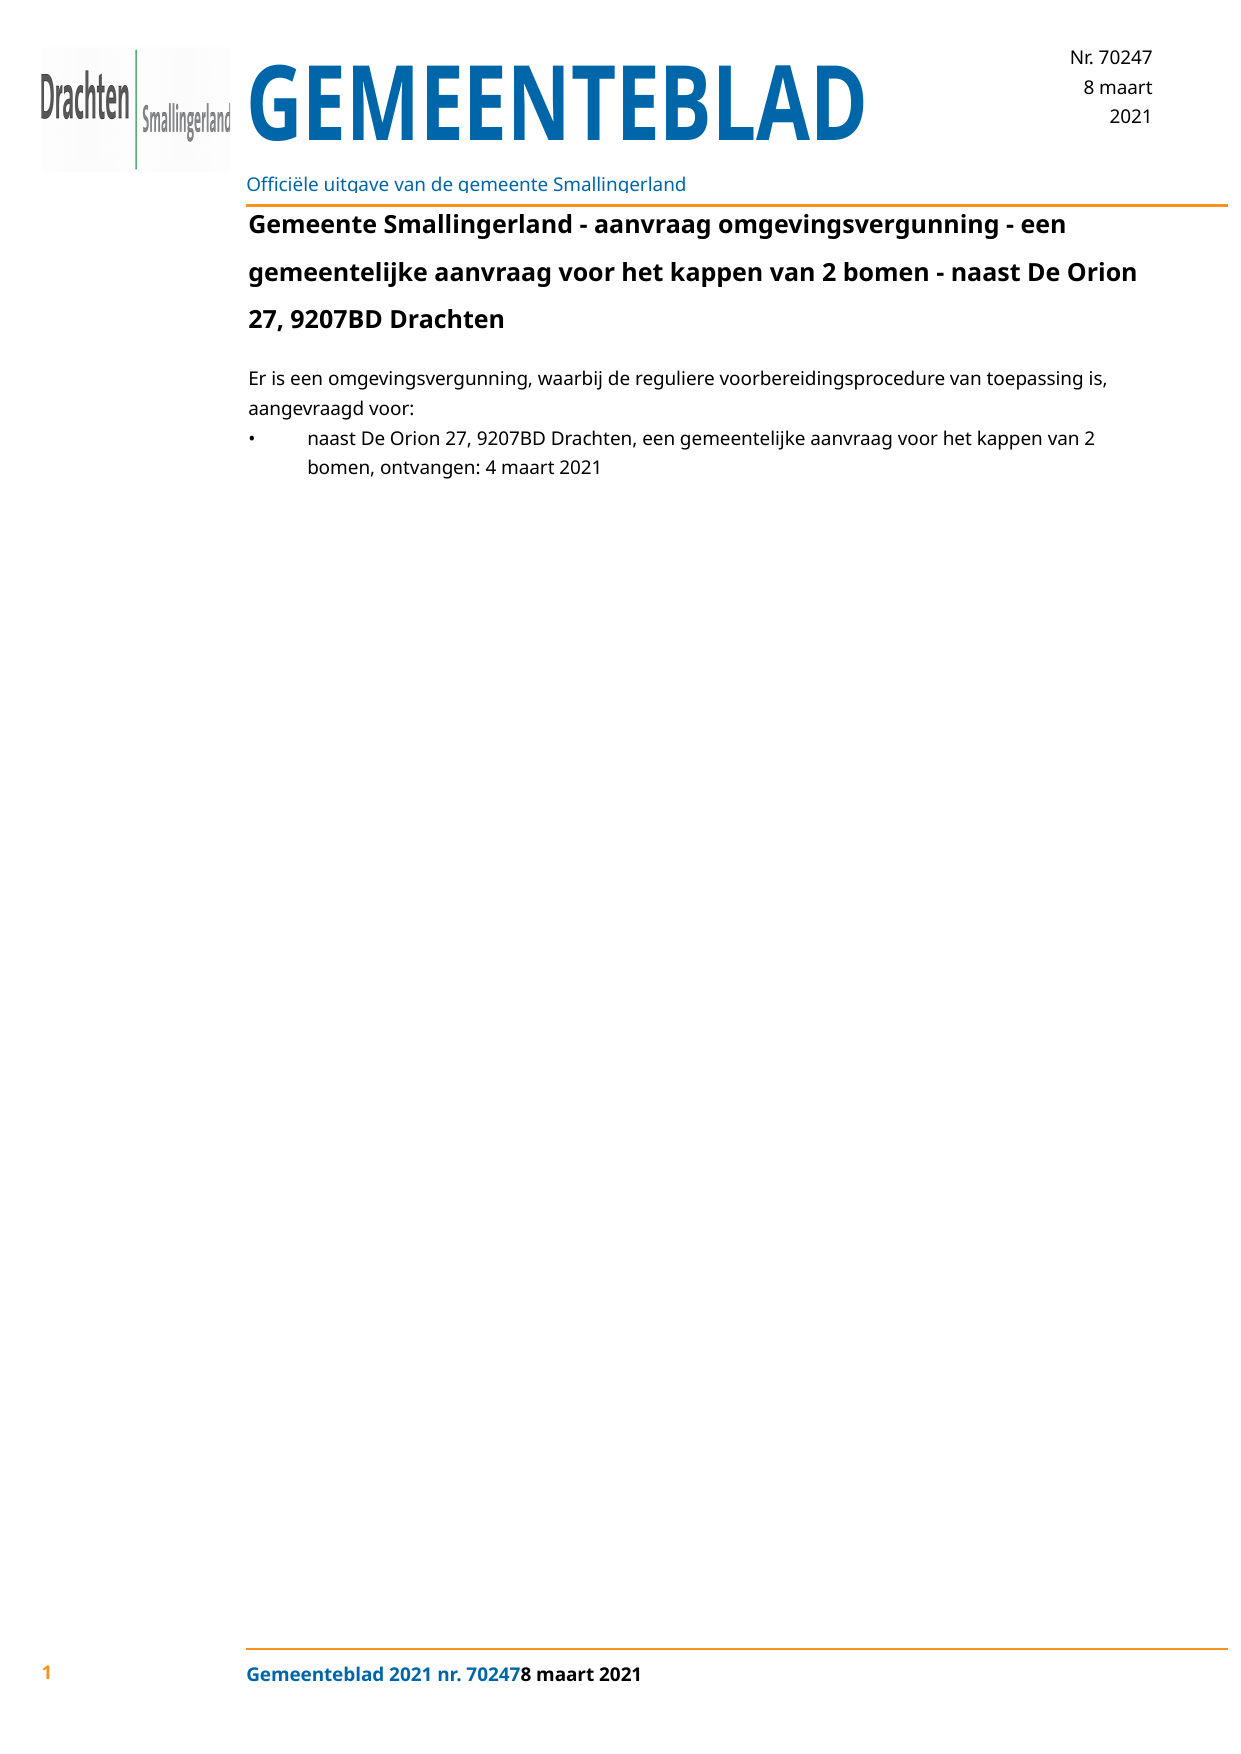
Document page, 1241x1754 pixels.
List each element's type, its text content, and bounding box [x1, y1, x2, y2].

text Gemeente Smallingerland - aanvraag omgevingsvergunning - een gemeentelijke aanvraag voor het kappen van 2 bomen - naast De Orion 27, 9207BD Drachten [248, 207, 1152, 336]
text Er is een omgevingsvergunning, waarbij de reguliere voorbereidingsprocedure van toepassing is, aangevraagd voor: [248, 366, 1152, 421]
list naast De Orion 27, 9207BD Drachten, een gemeentelijke aanvraag voor het kappen van 2 bomen, ontvangen: 4 maart 2021 [248, 425, 1152, 480]
picture [41, 47, 231, 172]
